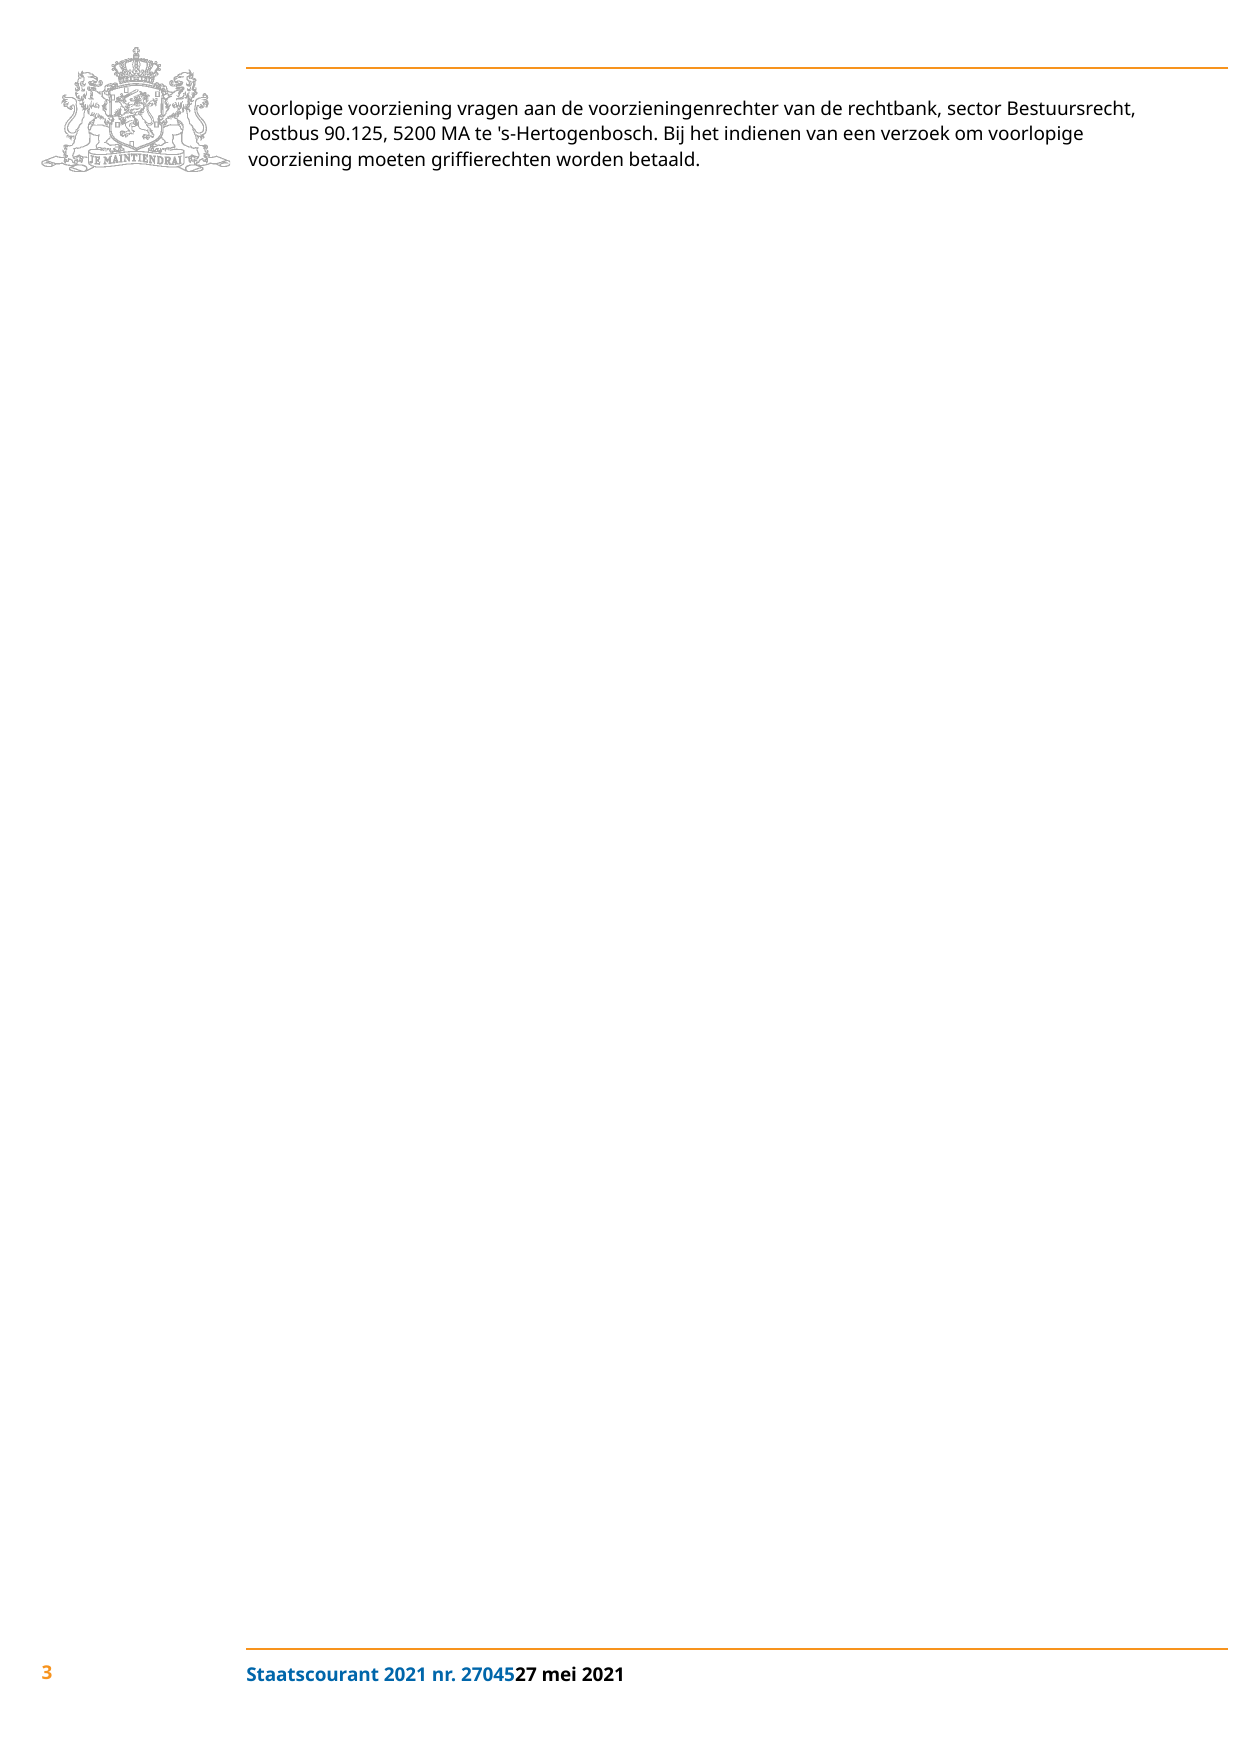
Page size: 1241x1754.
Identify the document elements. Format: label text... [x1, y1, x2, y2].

text voorlopige voorziening vragen aan de voorzieningenrechter van de rechtbank, sector Bestuursrecht, Postbus 90.125, 5200 MA te 's-Hertogenbosch. Bij het indienen van een verzoek om voorlopige voorziening moeten griffierechten worden betaald. [248, 95, 1152, 172]
picture [41, 47, 231, 172]
